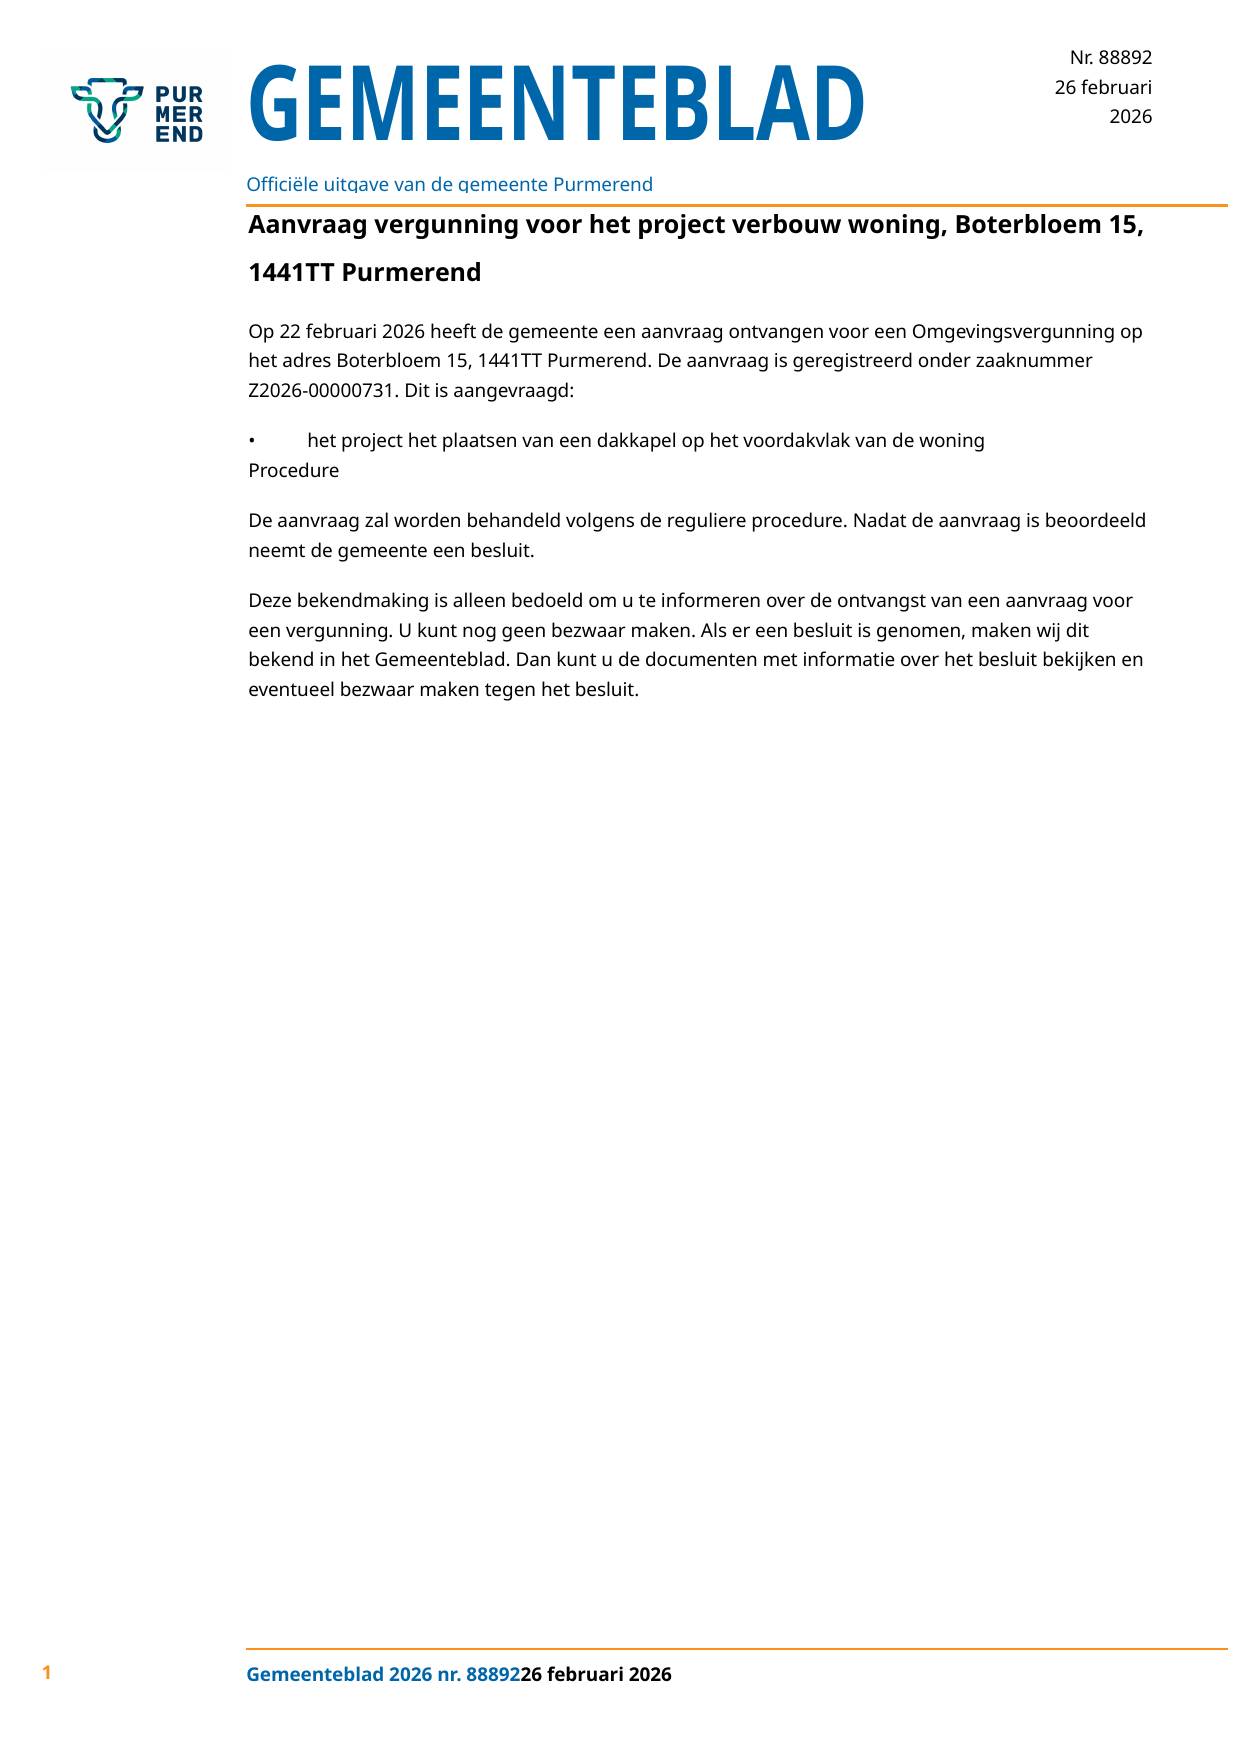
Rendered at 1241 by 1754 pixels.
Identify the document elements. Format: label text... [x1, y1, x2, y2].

text Aanvraag vergunning voor het project verbouw woning, Boterbloem 15, 1441TT Purmerend [248, 207, 1152, 288]
text Deze bekendmaking is alleen bedoeld om u te informeren over de ontvangst van een aanvraag voor een vergunning. U kunt nog geen bezwaar maken. Als er een besluit is genomen, maken wij dit bekend in het Gemeenteblad. Dan kunt u de documenten met informatie over het besluit bekijken en eventueel bezwaar maken tegen het besluit. [248, 587, 1152, 702]
text Op 22 februari 2026 heeft de gemeente een aanvraag ontvangen voor een Omgevingsvergunning op het adres Boterbloem 15, 1441TT Purmerend. De aanvraag is geregistreerd onder zaaknummer Z2026-00000731. Dit is aangevraagd: [248, 318, 1152, 403]
list het project het plaatsen van een dakkapel op het voordakvlak van de woning [248, 427, 1152, 453]
text De aanvraag zal worden behandeld volgens de reguliere procedure. Nadat de aanvraag is beoordeeld neemt de gemeente een besluit. [248, 507, 1152, 563]
picture [41, 47, 231, 172]
text Procedure [248, 457, 1152, 483]
